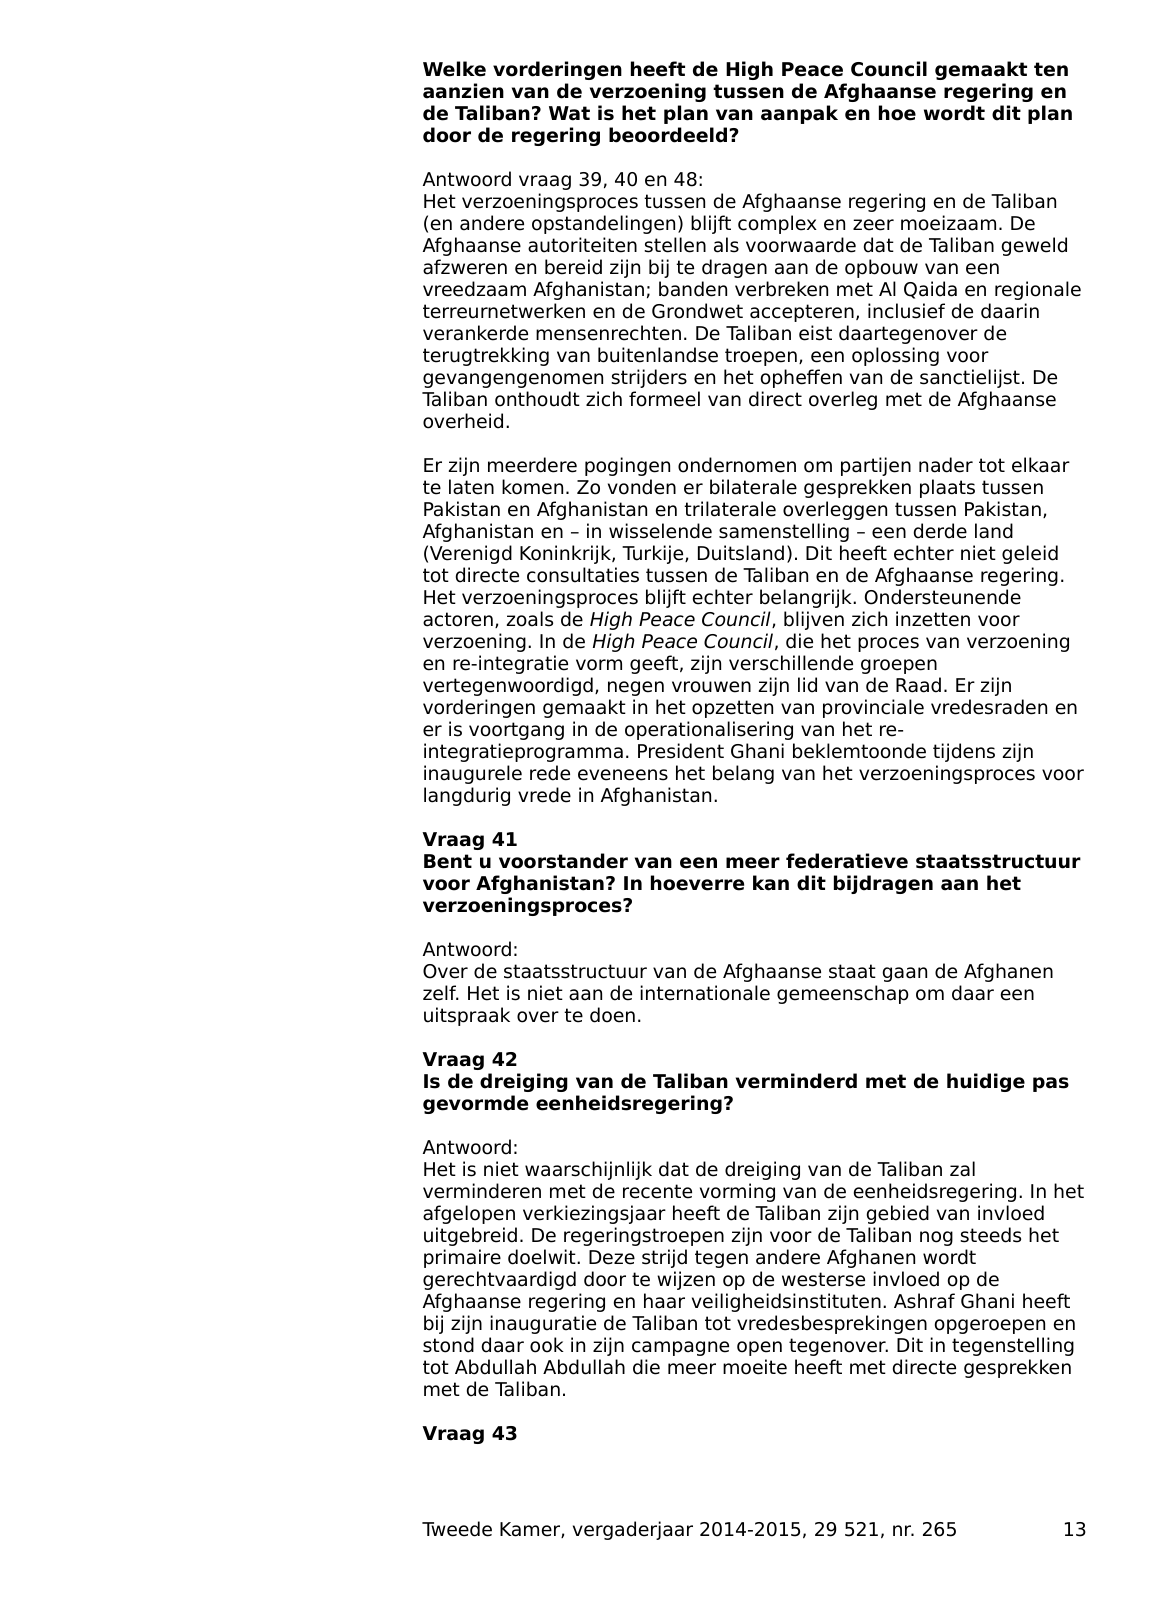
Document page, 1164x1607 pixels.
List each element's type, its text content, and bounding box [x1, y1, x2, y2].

text Antwoord vraag 39, 40 en 48: [422, 169, 1087, 191]
text Vraag 42 [422, 1049, 1087, 1071]
text Het is niet waarschijnlijk dat de dreiging van de Taliban zal verminderen met de recente vorming van de eenheidsregering. In het afgelopen verkiezingsjaar heeft de Taliban zijn gebied van invloed uitgebreid. De regeringstroepen zijn voor de Taliban nog steeds het primaire doelwit. Deze strijd tegen andere Afghanen wordt gerechtvaardigd door te wijzen op de westerse invloed op de Afghaanse regering en haar veiligheidsinstituten. Ashraf Ghani heeft bij zijn inauguratie de Taliban tot vredesbesprekingen opgeroepen en stond daar ook in zijn campagne open tegenover. Dit in tegenstelling tot Abdullah Abdullah die meer moeite heeft met directe gesprekken met de Taliban. [422, 1159, 1087, 1401]
text Bent u voorstander van een meer federatieve staatsstructuur voor Afghanistan? In hoeverre kan dit bijdragen aan het verzoeningsproces? [422, 851, 1087, 917]
text Over de staatsstructuur van de Afghaanse staat gaan de Afghanen zelf. Het is niet aan de internationale gemeenschap om daar een uitspraak over te doen. [422, 961, 1087, 1027]
text Antwoord: [422, 1137, 1087, 1159]
text Welke vorderingen heeft de High Peace Council gemaakt ten aanzien van de verzoening tussen de Afghaanse regering en de Taliban? Wat is het plan van aanpak en hoe wordt dit plan door de regering beoordeeld? [422, 59, 1087, 147]
text Antwoord: [422, 939, 1087, 961]
text Het verzoeningsproces tussen de Afghaanse regering en de Taliban (en andere opstandelingen) blijft complex en zeer moeizaam. De Afghaanse autoriteiten stellen als voorwaarde dat de Taliban geweld afzweren en bereid zijn bij te dragen aan de opbouw van een vreedzaam Afghanistan; banden verbreken met Al Qaida en regionale terreurnetwerken en de Grondwet accepteren, inclusief de daarin verankerde mensenrechten. De Taliban eist daartegenover de terugtrekking van buitenlandse troepen, een oplossing voor gevangengenomen strijders en het opheffen van de sanctielijst. De Taliban onthoudt zich formeel van direct overleg met de Afghaanse overheid. [422, 191, 1087, 433]
text Er zijn meerdere pogingen ondernomen om partijen nader tot elkaar te laten komen. Zo vonden er bilaterale gesprekken plaats tussen Pakistan en Afghanistan en trilaterale overleggen tussen Pakistan, Afghanistan en – in wisselende samenstelling – een derde land (Verenigd Koninkrijk, Turkije, Duitsland). Dit heeft echter niet geleid tot directe consultaties tussen de Taliban en de Afghaanse regering. Het verzoeningsproces blijft echter belangrijk. Ondersteunende actoren, zoals de High Peace Council, blijven zich inzetten voor verzoening. In de High Peace Council, die het proces van verzoening en re-integratie vorm geeft, zijn verschillende groepen vertegenwoordigd, negen vrouwen zijn lid van de Raad. Er zijn vorderingen gemaakt in het opzetten van provinciale vredesraden en er is voortgang in de operationalisering van het re-integratieprogramma. President Ghani beklemtoonde tijdens zijn inaugurele rede eveneens het belang van het verzoeningsproces voor langdurig vrede in Afghanistan. [422, 455, 1087, 807]
text Vraag 41 [422, 829, 1087, 851]
text Is de dreiging van de Taliban verminderd met de huidige pas gevormde eenheidsregering? [422, 1071, 1087, 1115]
text Vraag 43 [422, 1423, 1087, 1445]
